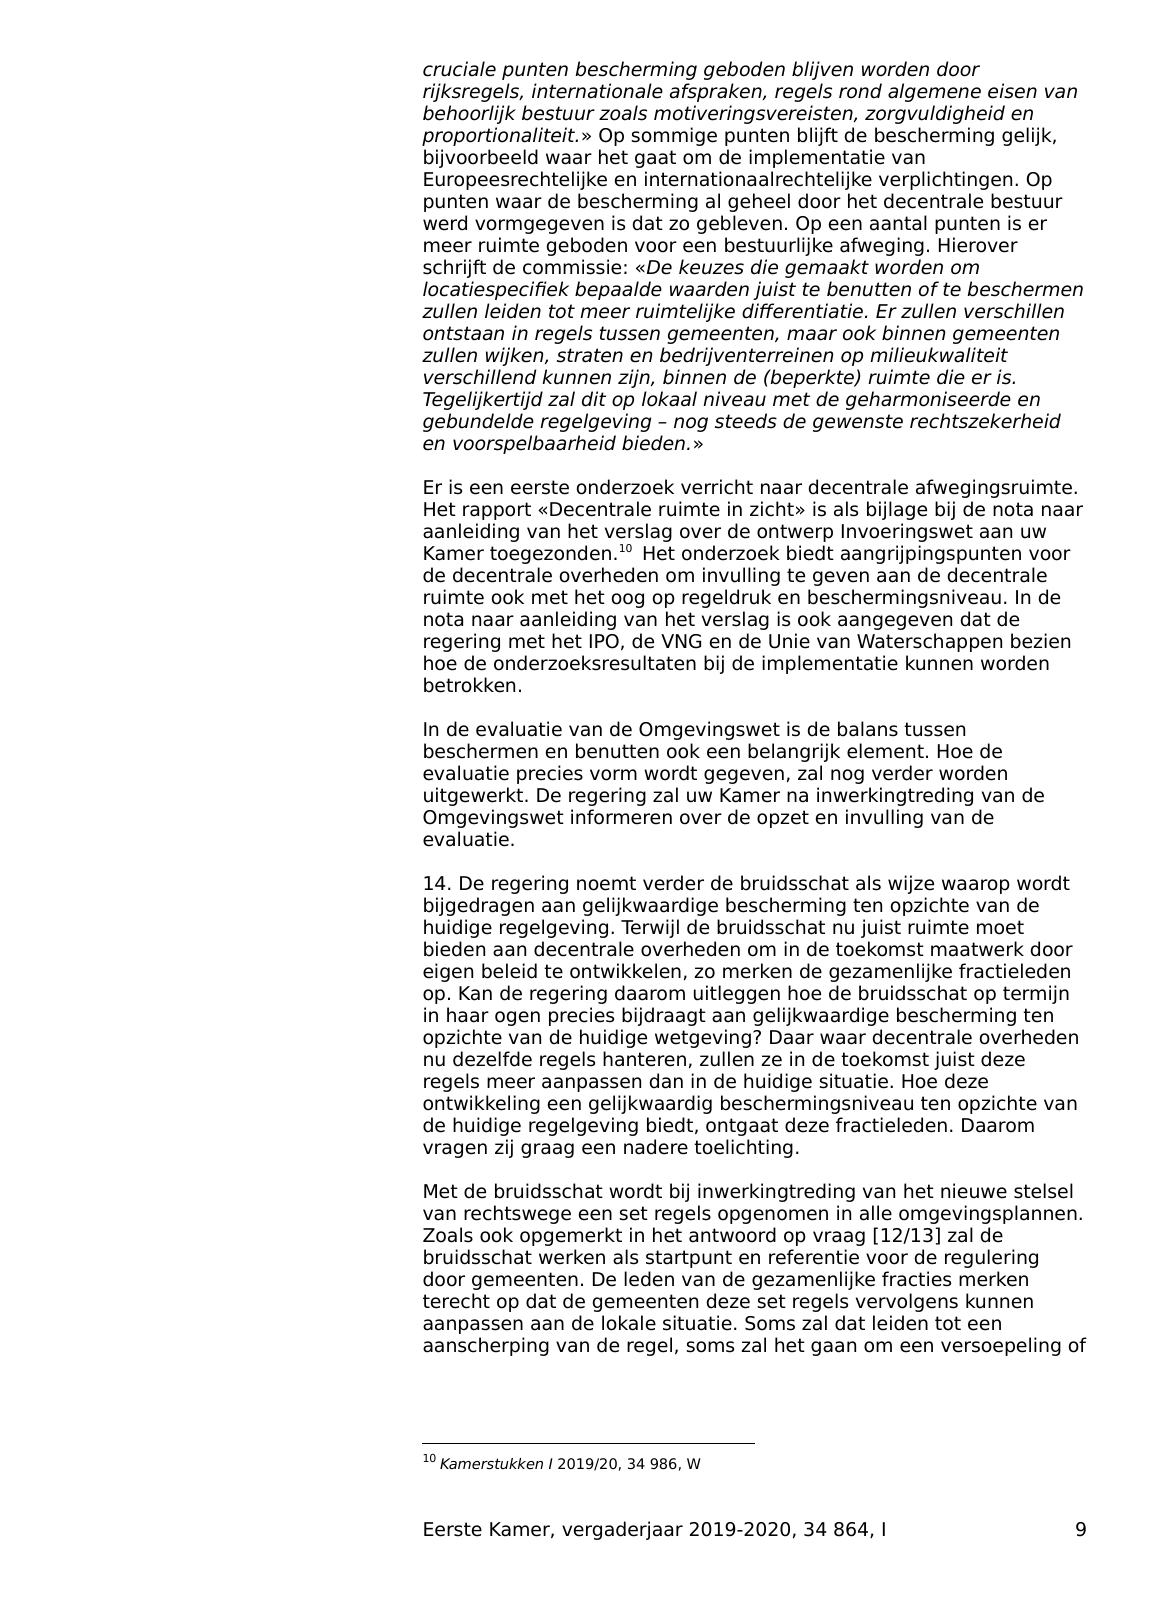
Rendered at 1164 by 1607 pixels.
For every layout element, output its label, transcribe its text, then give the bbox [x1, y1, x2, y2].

text Met de bruidsschat wordt bij inwerkingtreding van het nieuwe stelsel van rechtswege een set regels opgenomen in alle omgevingsplannen. Zoals ook opgemerkt in het antwoord op vraag [12/13] zal de bruidsschat werken als startpunt en referentie voor de regulering door gemeenten. De leden van de gezamenlijke fracties merken terecht op dat de gemeenten deze set regels vervolgens kunnen aanpassen aan de lokale situatie. Soms zal dat leiden tot een aanscherping van de regel, soms zal het gaan om een versoepeling of [422, 1181, 1087, 1357]
text In de evaluatie van de Omgevingswet is de balans tussen beschermen en benutten ook een belangrijk element. Hoe de evaluatie precies vorm wordt gegeven, zal nog verder worden uitgewerkt. De regering zal uw Kamer na inwerkingtreding van de Omgevingswet informeren over de opzet en invulling van de evaluatie. [422, 719, 1087, 851]
text 14. De regering noemt verder de bruidsschat als wijze waarop wordt bijgedragen aan gelijkwaardige bescherming ten opzichte van de huidige regelgeving. Terwijl de bruidsschat nu juist ruimte moet bieden aan decentrale overheden om in de toekomst maatwerk door eigen beleid te ontwikkelen, zo merken de gezamenlijke fractieleden op. Kan de regering daarom uitleggen hoe de bruidsschat op termijn in haar ogen precies bijdraagt aan gelijkwaardige bescherming ten opzichte van de huidige wetgeving? Daar waar decentrale overheden nu dezelfde regels hanteren, zullen ze in de toekomst juist deze regels meer aanpassen dan in de huidige situatie. Hoe deze ontwikkeling een gelijkwaardig beschermingsniveau ten opzichte van de huidige regelgeving biedt, ontgaat deze fractieleden. Daarom vragen zij graag een nadere toelichting. [422, 873, 1087, 1159]
text cruciale punten bescherming geboden blijven worden door rijksregels, internationale afspraken, regels rond algemene eisen van behoorlijk bestuur zoals motiveringsvereisten, zorgvuldigheid en proportionaliteit.» Op sommige punten blijft de bescherming gelijk, bijvoorbeeld waar het gaat om de implementatie van Europeesrechtelijke en internationaalrechtelijke verplichtingen. Op punten waar de bescherming al geheel door het decentrale bestuur werd vormgegeven is dat zo gebleven. Op een aantal punten is er meer ruimte geboden voor een bestuurlijke afweging. Hierover schrijft de commissie: «De keuzes die gemaakt worden om locatiespecifiek bepaalde waarden juist te benutten of te beschermen zullen leiden tot meer ruimtelijke differentiatie. Er zullen verschillen ontstaan in regels tussen gemeenten, maar ook binnen gemeenten zullen wijken, straten en bedrijventerreinen op milieukwaliteit verschillend kunnen zijn, binnen de (beperkte) ruimte die er is. Tegelijkertijd zal dit op lokaal niveau met de geharmoniseerde en gebundelde regelgeving – nog steeds de gewenste rechtszekerheid en voorspelbaarheid bieden.» [422, 59, 1087, 455]
text Er is een eerste onderzoek verricht naar decentrale afwegingsruimte. Het rapport «Decentrale ruimte in zicht» is als bijlage bij de nota naar aanleiding van het verslag over de ontwerp Invoeringswet aan uw Kamer toegezonden. Het onderzoek biedt aangrijpingspunten voor de decentrale overheden om invulling te geven aan de decentrale ruimte ook met het oog op regeldruk en beschermingsniveau. In de nota naar aanleiding van het verslag is ook aangegeven dat de regering met het IPO, de VNG en de Unie van Waterschappen bezien hoe de onderzoeksresultaten bij de implementatie kunnen worden betrokken. [422, 477, 1087, 697]
text Kamerstukken I 2019/20, 34 986, W [422, 1452, 1087, 1474]
